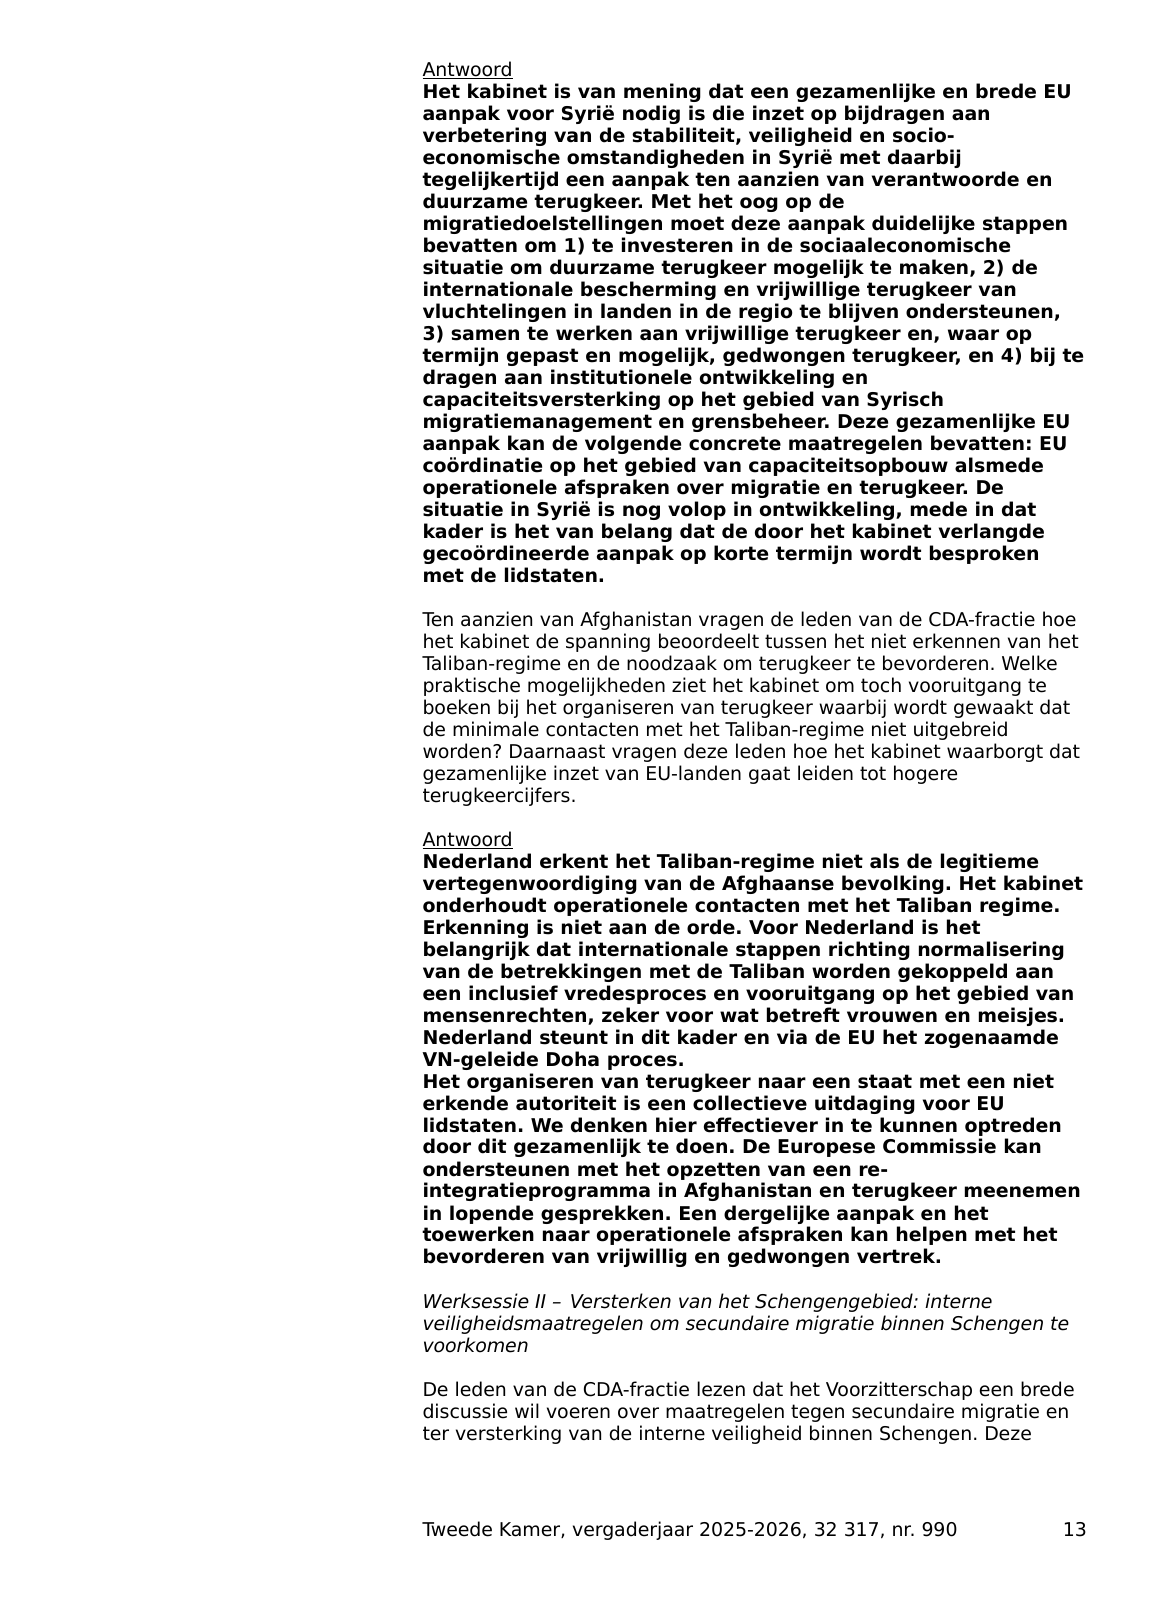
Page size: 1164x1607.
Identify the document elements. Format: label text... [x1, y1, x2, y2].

text Het organiseren van terugkeer naar een staat met een niet erkende autoriteit is een collectieve uitdaging voor EU lidstaten. We denken hier effectiever in te kunnen optreden door dit gezamenlijk te doen. De Europese Commissie kan ondersteunen met het opzetten van een re-integratieprogramma in Afghanistan en terugkeer meenemen in lopende gesprekken. Een dergelijke aanpak en het toewerken naar operationele afspraken kan helpen met het bevorderen van vrijwillig en gedwongen vertrek. [422, 1071, 1087, 1268]
text Het kabinet is van mening dat een gezamenlijke en brede EU aanpak voor Syrië nodig is die inzet op bijdragen aan verbetering van de stabiliteit, veiligheid en socio-economische omstandigheden in Syrië met daarbij tegelijkertijd een aanpak ten aanzien van verantwoorde en duurzame terugkeer. Met het oog op de migratiedoelstellingen moet deze aanpak duidelijke stappen bevatten om 1) te investeren in de sociaaleconomische situatie om duurzame terugkeer mogelijk te maken, 2) de internationale bescherming en vrijwillige terugkeer van vluchtelingen in landen in de regio te blijven ondersteunen, 3) samen te werken aan vrijwillige terugkeer en, waar op termijn gepast en mogelijk, gedwongen terugkeer, en 4) bij te dragen aan institutionele ontwikkeling en capaciteitsversterking op het gebied van Syrisch migratiemanagement en grensbeheer. Deze gezamenlijke EU aanpak kan de volgende concrete maatregelen bevatten: EU coördinatie op het gebied van capaciteitsopbouw alsmede operationele afspraken over migratie en terugkeer. De situatie in Syrië is nog volop in ontwikkeling, mede in dat kader is het van belang dat de door het kabinet verlangde gecoördineerde aanpak op korte termijn wordt besproken met de lidstaten. [422, 81, 1087, 587]
text De leden van de CDA-fractie lezen dat het Voorzitterschap een brede discussie wil voeren over maatregelen tegen secundaire migratie en ter versterking van de interne veiligheid binnen Schengen. Deze [422, 1379, 1087, 1444]
subtitle Werksessie II – Versterken van het Schengengebied: interne veiligheidsmaatregelen om secundaire migratie binnen Schengen te voorkomen [422, 1291, 1087, 1356]
text Antwoord [422, 829, 1087, 851]
text Ten aanzien van Afghanistan vragen de leden van de CDA-fractie hoe het kabinet de spanning beoordeelt tussen het niet erkennen van het Taliban-regime en de noodzaak om terugkeer te bevorderen. Welke praktische mogelijkheden ziet het kabinet om toch vooruitgang te boeken bij het organiseren van terugkeer waarbij wordt gewaakt dat de minimale contacten met het Taliban-regime niet uitgebreid worden? Daarnaast vragen deze leden hoe het kabinet waarborgt dat gezamenlijke inzet van EU-landen gaat leiden tot hogere terugkeercijfers. [422, 609, 1087, 807]
text Nederland erkent het Taliban-regime niet als de legitieme vertegenwoordiging van de Afghaanse bevolking. Het kabinet onderhoudt operationele contacten met het Taliban regime. Erkenning is niet aan de orde. Voor Nederland is het belangrijk dat internationale stappen richting normalisering van de betrekkingen met de Taliban worden gekoppeld aan een inclusief vredesproces en vooruitgang op het gebied van mensenrechten, zeker voor wat betreft vrouwen en meisjes. Nederland steunt in dit kader en via de EU het zogenaamde VN-geleide Doha proces. [422, 851, 1087, 1071]
text Antwoord [422, 59, 1087, 81]
